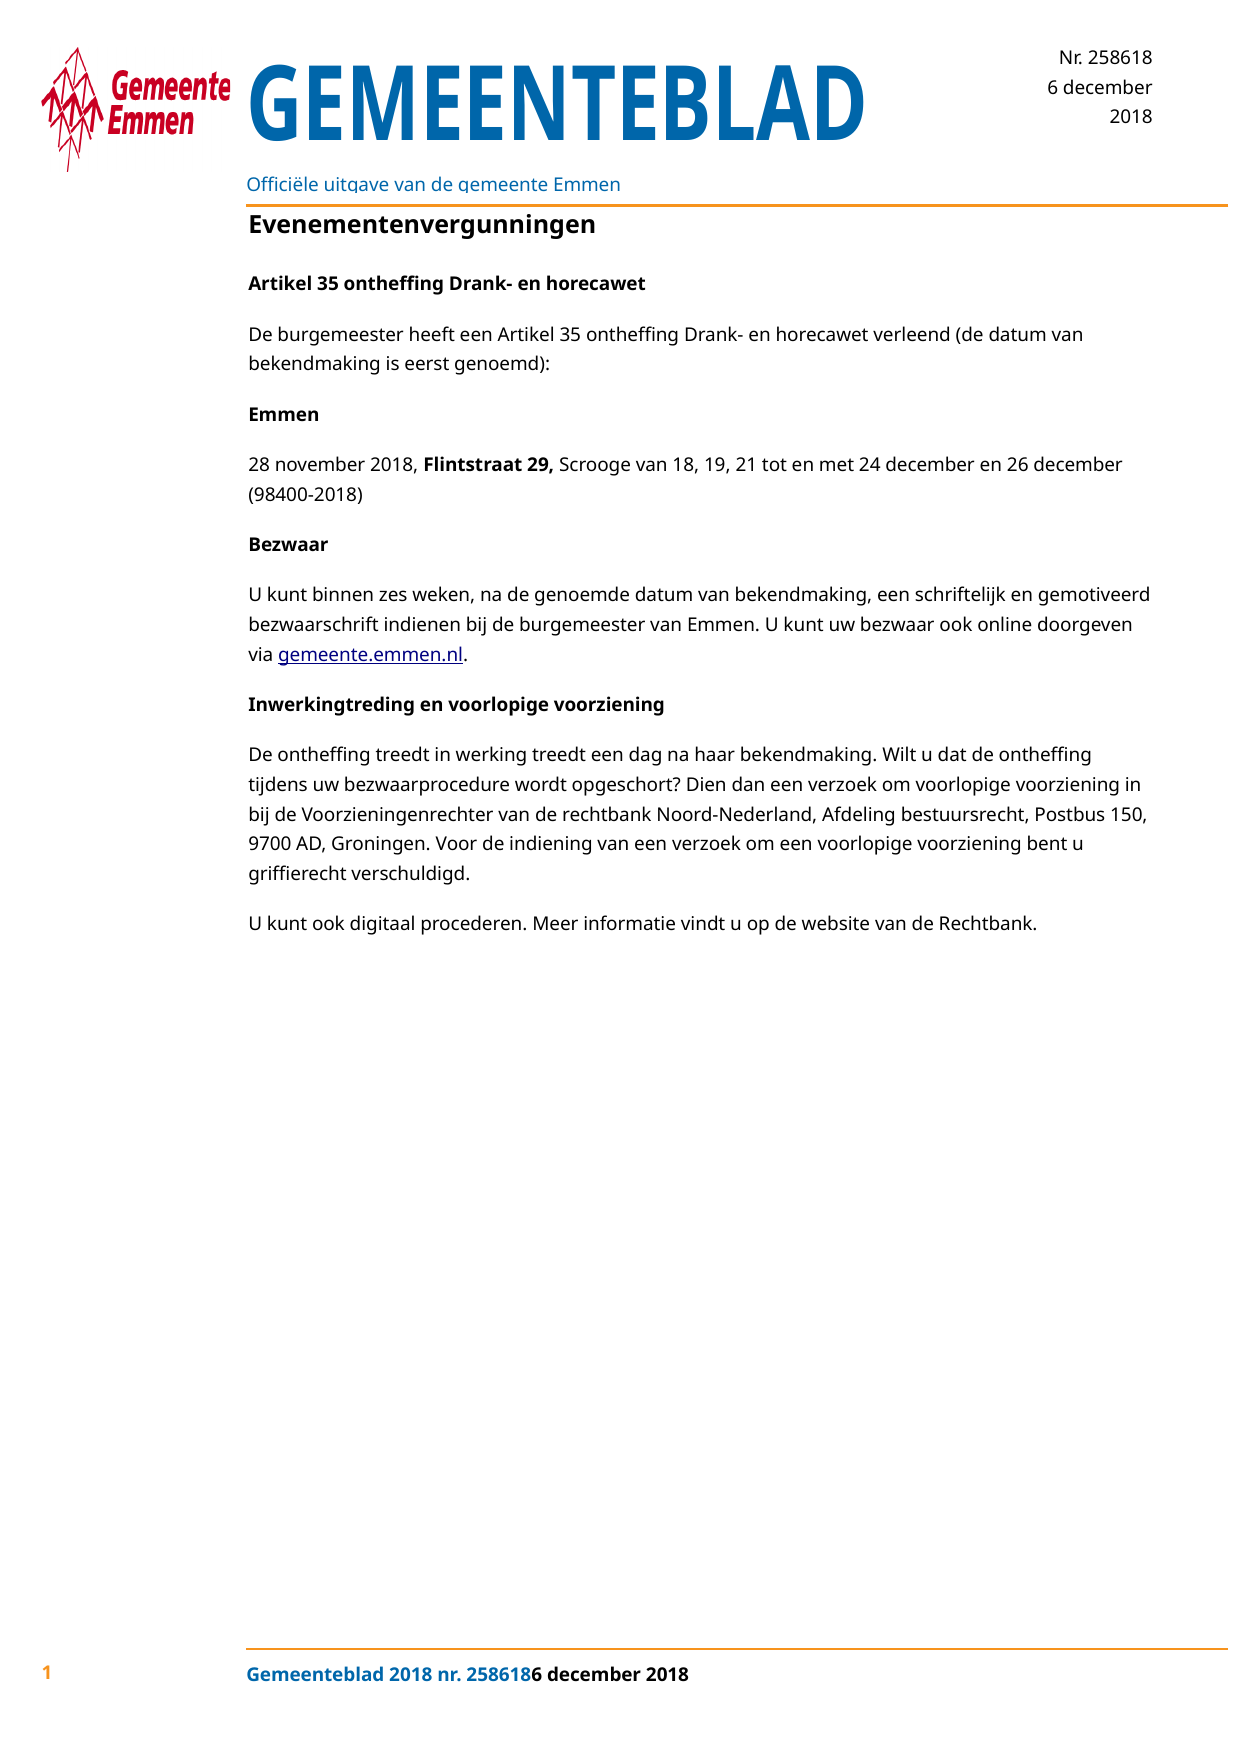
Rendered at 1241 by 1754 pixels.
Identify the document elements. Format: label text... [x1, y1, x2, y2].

picture [41, 47, 231, 172]
text U kunt binnen zes weken, na de genoemde datum van bekendmaking, een schriftelijk en gemotiveerd bezwaarschrift indienen bij de burgemeester van Emmen. U kunt uw bezwaar ook online doorgeven via gemeente.emmen.nl. [248, 582, 1152, 666]
text U kunt ook digitaal procederen. Meer informatie vindt u op de website van de Rechtbank. [248, 910, 1152, 936]
text De ontheffing treedt in werking treedt een dag na haar bekendmaking. Wilt u dat de ontheffing tijdens uw bezwaarprocedure wordt opgeschort? Dien dan een verzoek om voorlopige voorziening in bij de Voorzieningenrechter van de rechtbank Noord-Nederland, Afdeling bestuursrecht, Postbus 150, 9700 AD, Groningen. Voor de indiening van een verzoek om een voorlopige voorziening bent u griffierecht verschuldigd. [248, 742, 1152, 886]
text Evenementenvergunningen [248, 207, 1152, 241]
text 28 november 2018, Flintstraat 29, Scrooge van 18, 19, 21 tot en met 24 december en 26 december (98400-2018) [248, 451, 1152, 506]
text Inwerkingtreding en voorlopige voorziening [248, 691, 1152, 717]
text Emmen [248, 401, 1152, 426]
text Artikel 35 ontheffing Drank- en horecawet [248, 270, 1152, 296]
text Bezwaar [248, 531, 1152, 557]
text De burgemeester heeft een Artikel 35 ontheffing Drank- en horecawet verleend (de datum van bekendmaking is eerst genoemd): [248, 321, 1152, 376]
